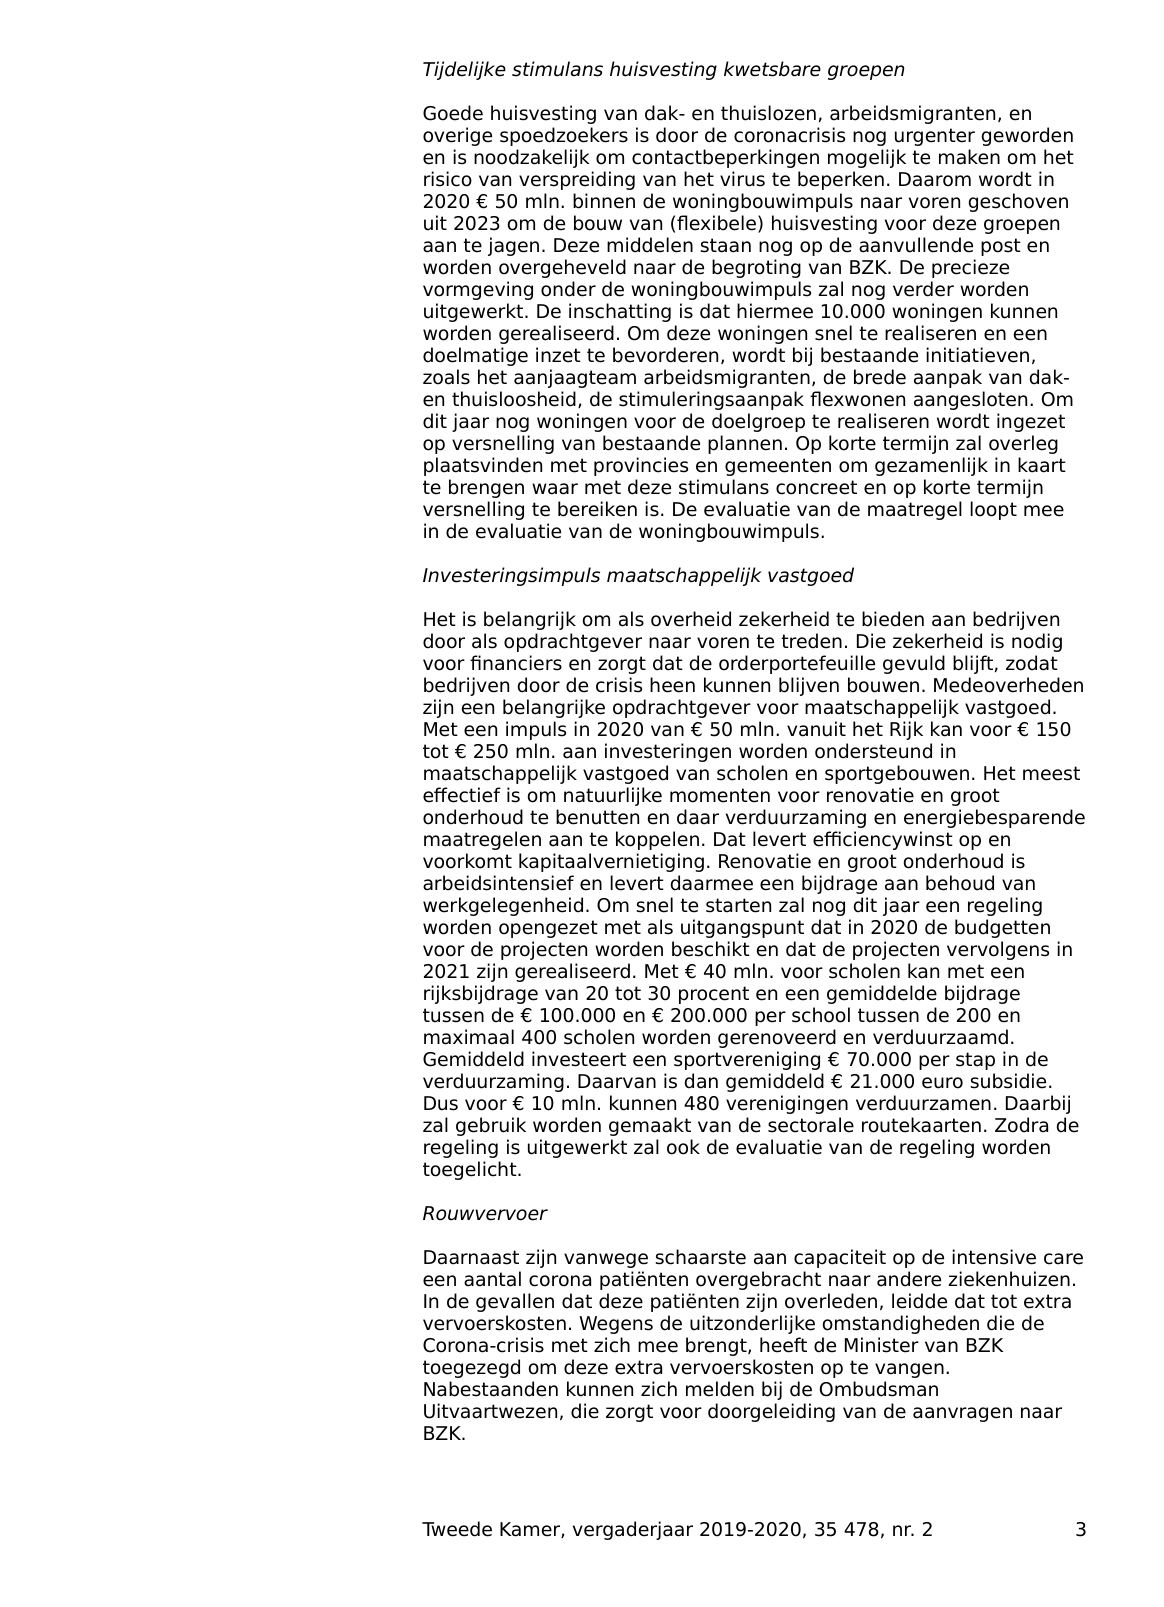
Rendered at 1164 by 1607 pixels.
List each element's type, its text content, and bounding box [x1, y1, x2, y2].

text Daarnaast zijn vanwege schaarste aan capaciteit op de intensive care een aantal corona patiënten overgebracht naar andere ziekenhuizen. In de gevallen dat deze patiënten zijn overleden, leidde dat tot extra vervoerskosten. Wegens de uitzonderlijke omstandigheden die de Corona-crisis met zich mee brengt, heeft de Minister van BZK toegezegd om deze extra vervoerskosten op te vangen. Nabestaanden kunnen zich melden bij de Ombudsman Uitvaartwezen, die zorgt voor doorgeleiding van de aanvragen naar BZK. [422, 1247, 1087, 1445]
subtitle Tijdelijke stimulans huisvesting kwetsbare groepen [422, 59, 1087, 81]
text Het is belangrijk om als overheid zekerheid te bieden aan bedrijven door als opdrachtgever naar voren te treden. Die zekerheid is nodig voor financiers en zorgt dat de orderportefeuille gevuld blijft, zodat bedrijven door de crisis heen kunnen blijven bouwen. Medeoverheden zijn een belangrijke opdrachtgever voor maatschappelijk vastgoed. Met een impuls in 2020 van € 50 mln. vanuit het Rijk kan voor € 150 tot € 250 mln. aan investeringen worden ondersteund in maatschappelijk vastgoed van scholen en sportgebouwen. Het meest effectief is om natuurlijke momenten voor renovatie en groot onderhoud te benutten en daar verduurzaming en energiebesparende maatregelen aan te koppelen. Dat levert efficiencywinst op en voorkomt kapitaalvernietiging. Renovatie en groot onderhoud is arbeidsintensief en levert daarmee een bijdrage aan behoud van werkgelegenheid. Om snel te starten zal nog dit jaar een regeling worden opengezet met als uitgangspunt dat in 2020 de budgetten voor de projecten worden beschikt en dat de projecten vervolgens in 2021 zijn gerealiseerd. Met € 40 mln. voor scholen kan met een rijksbijdrage van 20 tot 30 procent en een gemiddelde bijdrage tussen de € 100.000 en € 200.000 per school tussen de 200 en maximaal 400 scholen worden gerenoveerd en verduurzaamd. Gemiddeld investeert een sportvereniging € 70.000 per stap in de verduurzaming. Daarvan is dan gemiddeld € 21.000 euro subsidie. Dus voor € 10 mln. kunnen 480 verenigingen verduurzamen. Daarbij zal gebruik worden gemaakt van de sectorale routekaarten. Zodra de regeling is uitgewerkt zal ook de evaluatie van de regeling worden toegelicht. [422, 609, 1087, 1181]
subtitle Rouwvervoer [422, 1203, 1087, 1225]
text Goede huisvesting van dak- en thuislozen, arbeidsmigranten, en overige spoedzoekers is door de coronacrisis nog urgenter geworden en is noodzakelijk om contactbeperkingen mogelijk te maken om het risico van verspreiding van het virus te beperken. Daarom wordt in 2020 € 50 mln. binnen de woningbouwimpuls naar voren geschoven uit 2023 om de bouw van (flexibele) huisvesting voor deze groepen aan te jagen. Deze middelen staan nog op de aanvullende post en worden overgeheveld naar de begroting van BZK. De precieze vormgeving onder de woningbouwimpuls zal nog verder worden uitgewerkt. De inschatting is dat hiermee 10.000 woningen kunnen worden gerealiseerd. Om deze woningen snel te realiseren en een doelmatige inzet te bevorderen, wordt bij bestaande initiatieven, zoals het aanjaagteam arbeidsmigranten, de brede aanpak van dak- en thuisloosheid, de stimuleringsaanpak flexwonen aangesloten. Om dit jaar nog woningen voor de doelgroep te realiseren wordt ingezet op versnelling van bestaande plannen. Op korte termijn zal overleg plaatsvinden met provincies en gemeenten om gezamenlijk in kaart te brengen waar met deze stimulans concreet en op korte termijn versnelling te bereiken is. De evaluatie van de maatregel loopt mee in de evaluatie van de woningbouwimpuls. [422, 103, 1087, 543]
subtitle Investeringsimpuls maatschappelijk vastgoed [422, 565, 1087, 587]
